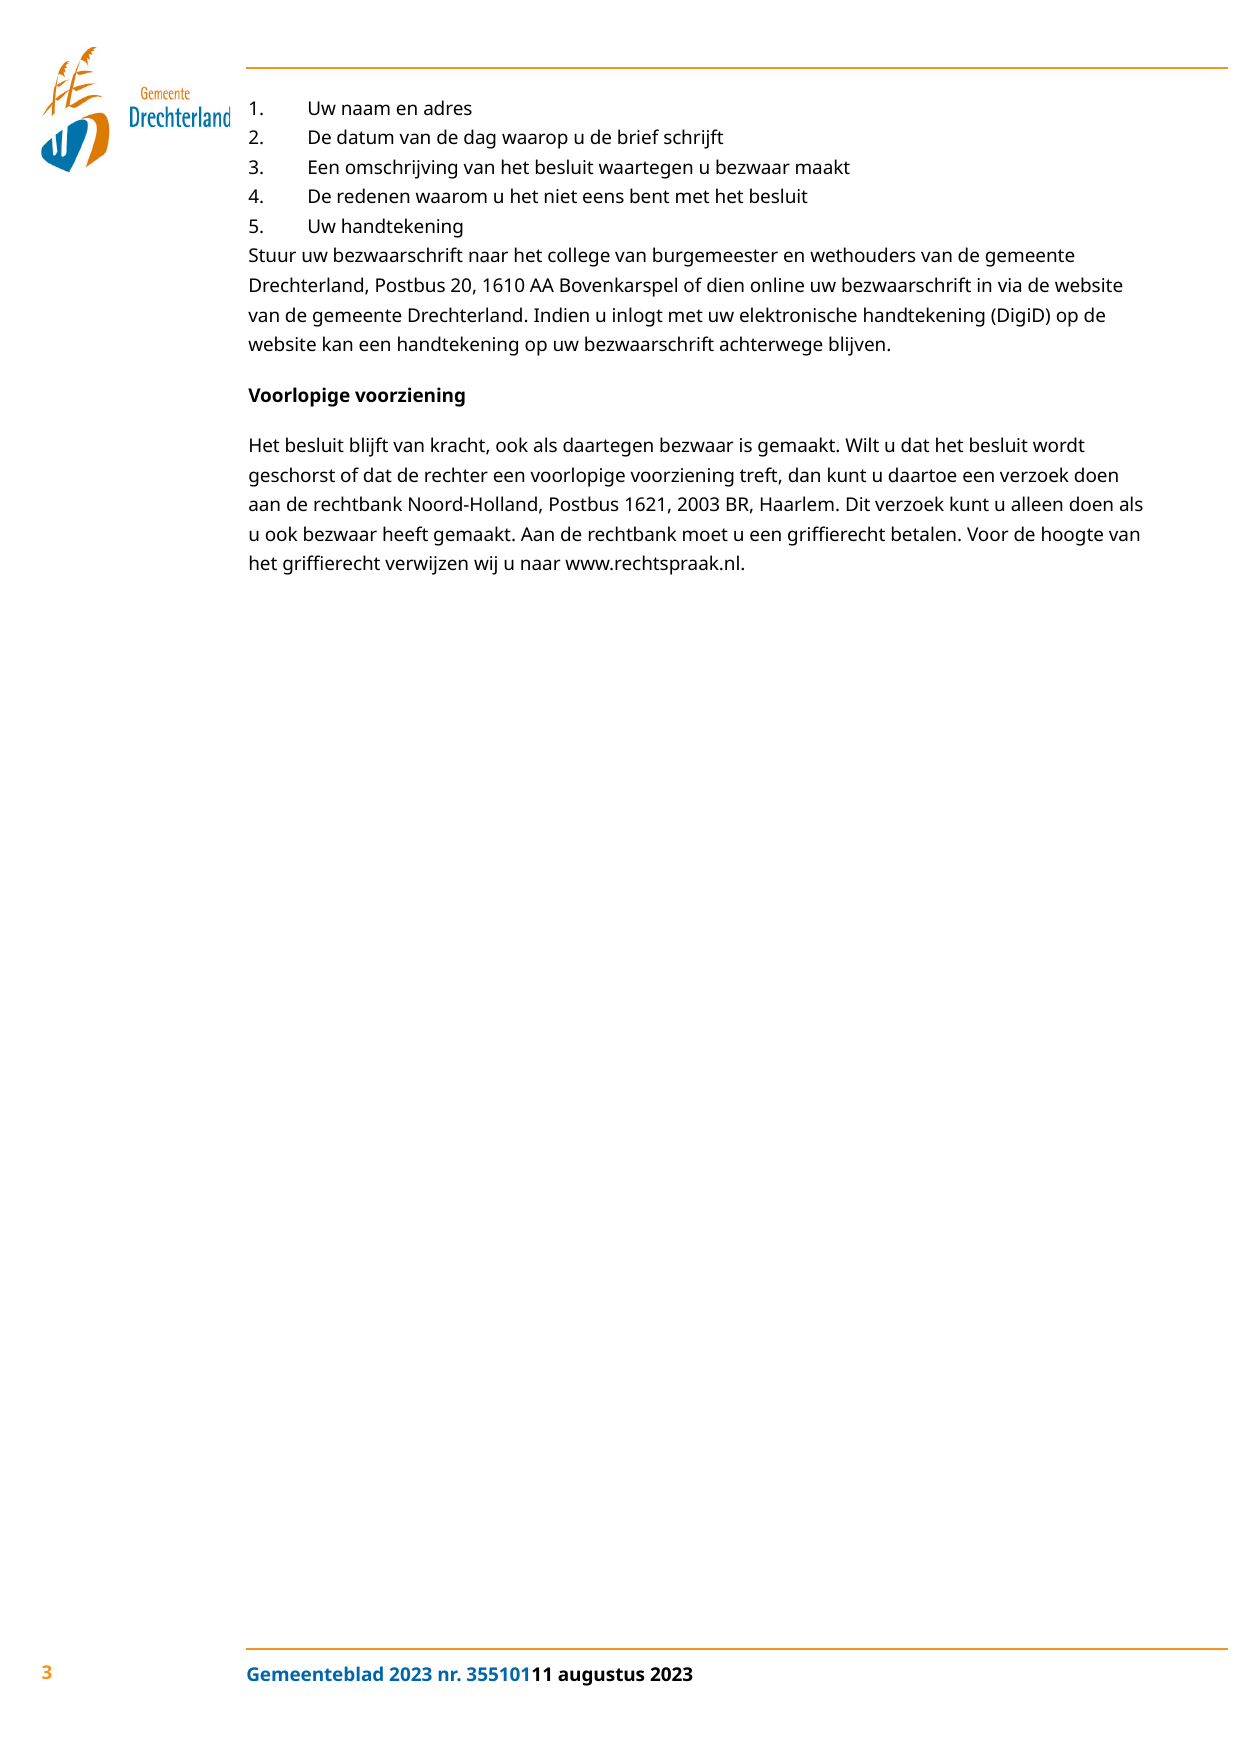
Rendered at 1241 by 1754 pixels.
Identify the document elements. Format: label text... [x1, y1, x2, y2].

list De datum van de dag waarop u de brief schrijft [248, 124, 1152, 150]
text Stuur uw bezwaarschrift naar het college van burgemeester en wethouders van de gemeente Drechterland, Postbus 20, 1610 AA Bovenkarspel of dien online uw bezwaarschrift in via de website van de gemeente Drechterland. Indien u inlogt met uw elektronische handtekening (DigiD) op de website kan een handtekening op uw bezwaarschrift achterwege blijven. [248, 243, 1152, 357]
picture [226, 115, 231, 124]
text Voorlopige voorziening [248, 382, 1152, 408]
picture [41, 158, 64, 172]
list De redenen waarom u het niet eens bent met het besluit [248, 183, 1152, 209]
text Het besluit blijft van kracht, ook als daartegen bezwaar is gemaakt. Wilt u dat het besluit wordt geschorst of dat de rechter een voorlopige voorziening treft, dan kunt u daartoe een verzoek doen aan de rechtbank Noord-Holland, Postbus 1621, 2003 BR, Haarlem. Dit verzoek kunt u alleen doen als u ook bezwaar heeft gemaakt. Aan de rechtbank moet u een griffierecht betalen. Voor de hoogte van het griffierecht verwijzen wij u naar www.rechtspraak.nl. [248, 432, 1152, 576]
list Uw handtekening [248, 213, 1152, 239]
list Een omschrijving van het besluit waartegen u bezwaar maakt [248, 154, 1152, 180]
picture [41, 47, 231, 172]
list Uw naam en adres [248, 95, 1152, 121]
